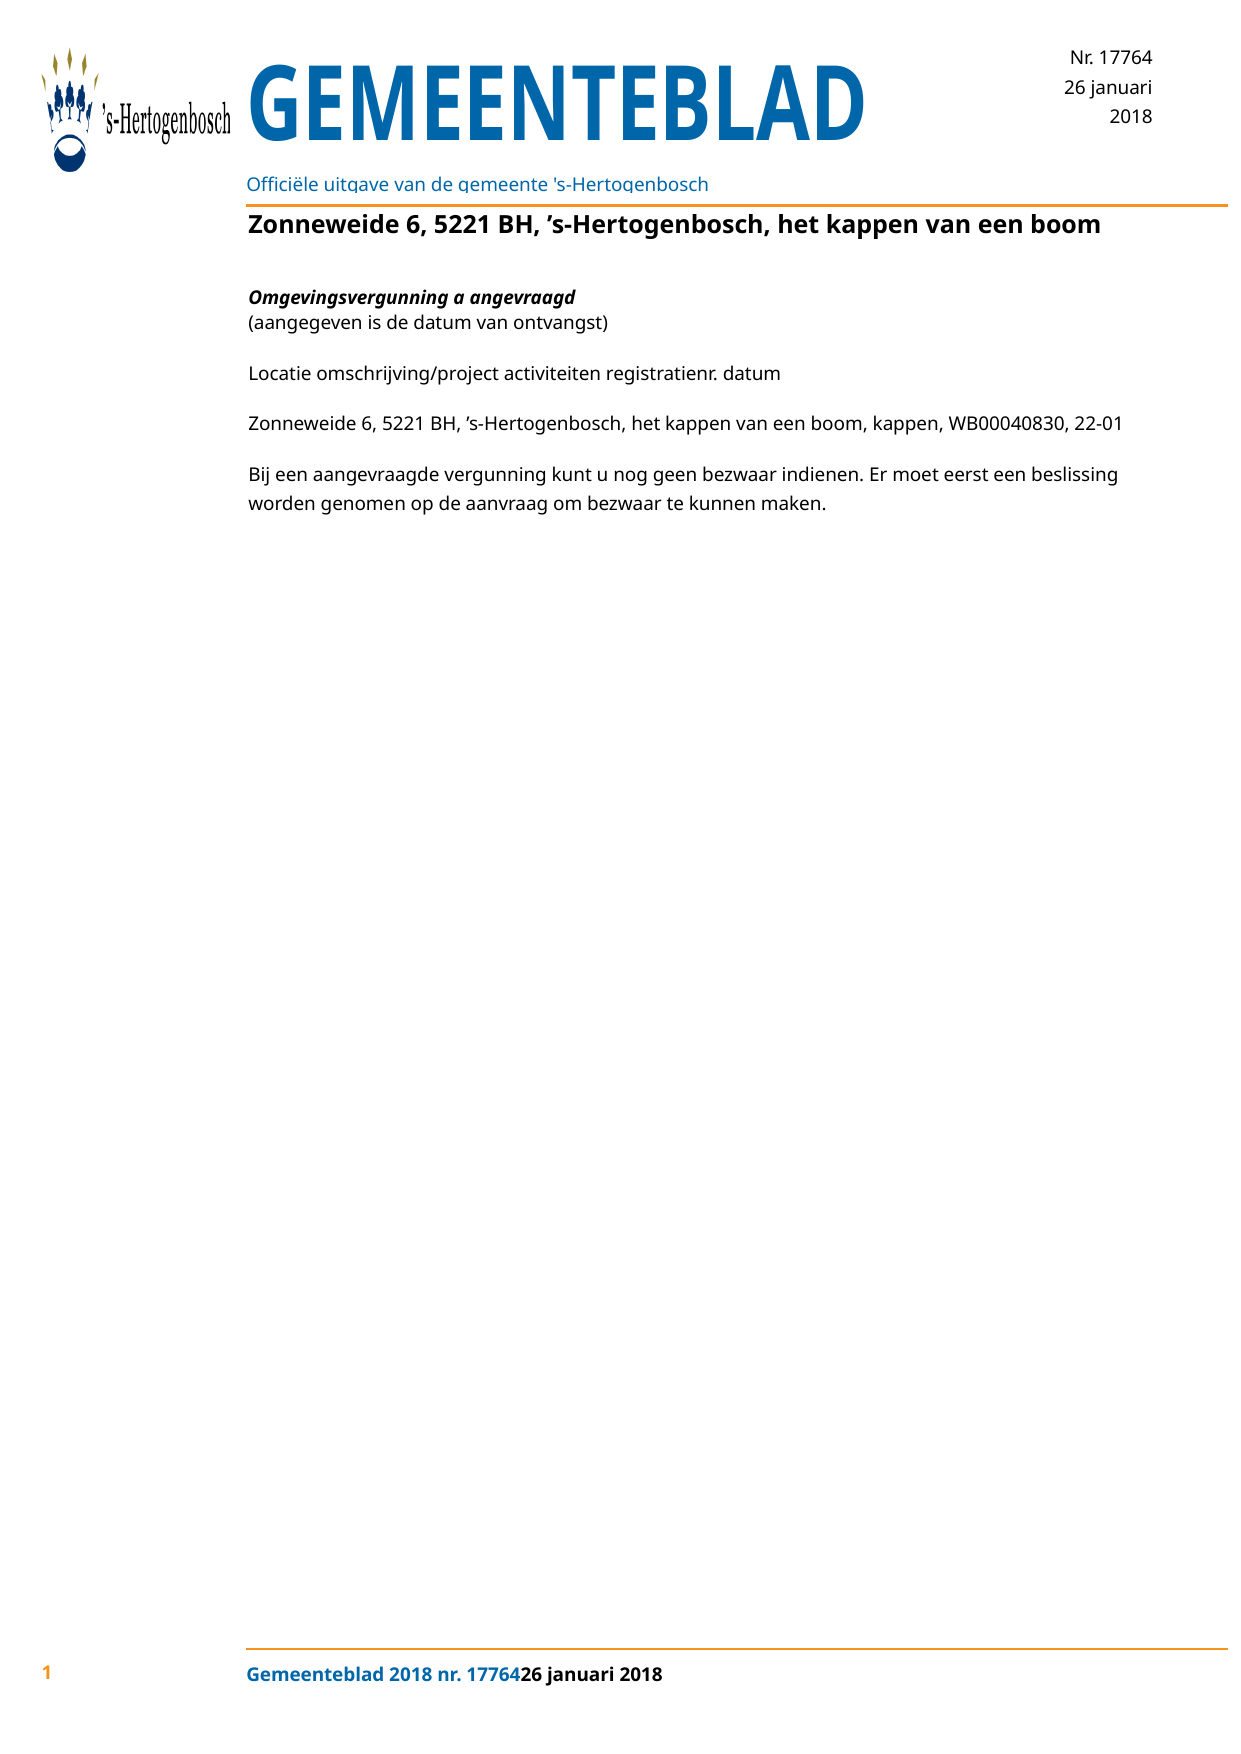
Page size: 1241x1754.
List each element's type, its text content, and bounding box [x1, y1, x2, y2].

text Zonneweide 6, 5221 BH, ’s-Hertogenbosch, het kappen van een boom [248, 207, 1152, 241]
text Omgevingsvergunning a angevraagd [248, 284, 1152, 309]
text (aangegeven is de datum van ontvangst) [248, 309, 1152, 335]
text Zonneweide 6, 5221 BH, ’s-Hertogenbosch, het kappen van een boom, kappen, WB00040830, 22-01 [248, 410, 1152, 436]
picture [41, 47, 231, 172]
text Locatie omschrijving/project activiteiten registratienr. datum [248, 360, 1152, 386]
text Bij een aangevraagde vergunning kunt u nog geen bezwaar indienen. Er moet eerst een beslissing worden genomen op de aanvraag om bezwaar te kunnen maken. [248, 461, 1152, 516]
